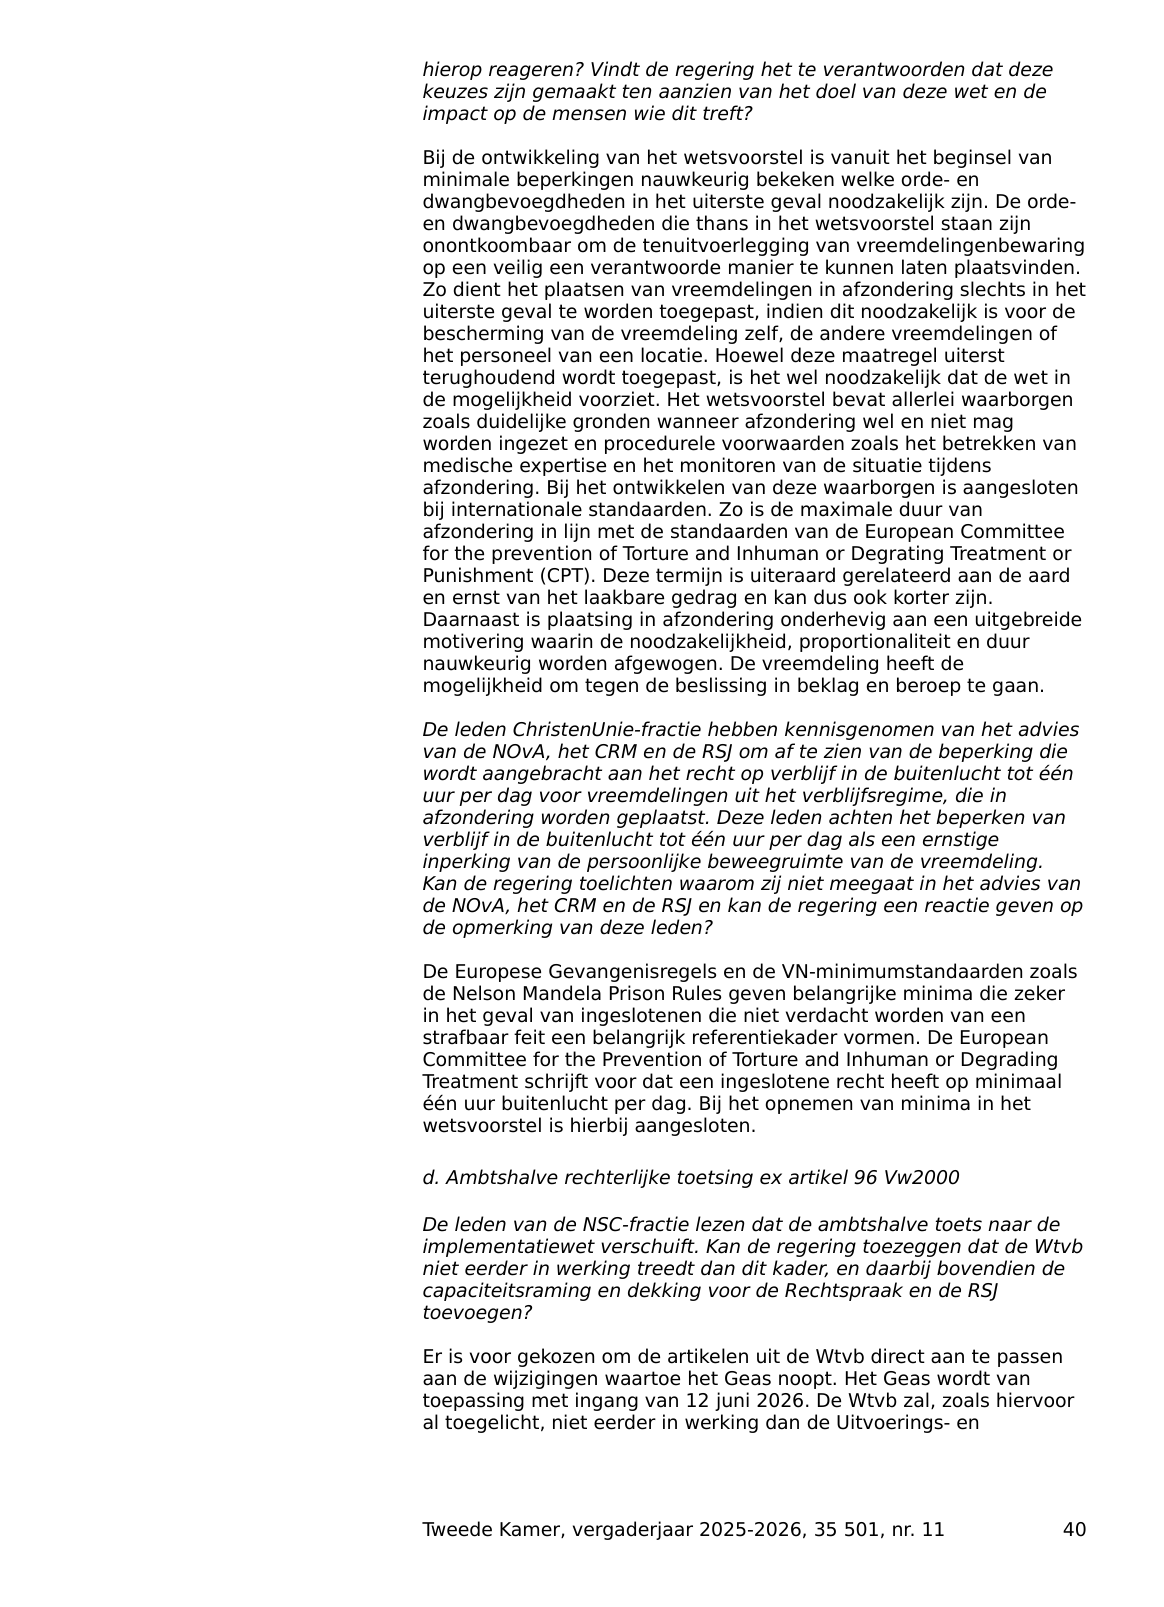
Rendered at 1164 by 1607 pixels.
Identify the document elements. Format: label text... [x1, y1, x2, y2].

text De Europese Gevangenisregels en de VN-minimumstandaarden zoals de Nelson Mandela Prison Rules geven belangrijke minima die zeker in het geval van ingeslotenen die niet verdacht worden van een strafbaar feit een belangrijk referentiekader vormen. De European Committee for the Prevention of Torture and Inhuman or Degrading Treatment schrijft voor dat een ingeslotene recht heeft op minimaal één uur buitenlucht per dag. Bij het opnemen van minima in het wetsvoorstel is hierbij aangesloten. [422, 961, 1087, 1137]
text Bij de ontwikkeling van het wetsvoorstel is vanuit het beginsel van minimale beperkingen nauwkeurig bekeken welke orde- en dwangbevoegdheden in het uiterste geval noodzakelijk zijn. De orde- en dwangbevoegdheden die thans in het wetsvoorstel staan zijn onontkoombaar om de tenuitvoerlegging van vreemdelingenbewaring op een veilig een verantwoorde manier te kunnen laten plaatsvinden. Zo dient het plaatsen van vreemdelingen in afzondering slechts in het uiterste geval te worden toegepast, indien dit noodzakelijk is voor de bescherming van de vreemdeling zelf, de andere vreemdelingen of het personeel van een locatie. Hoewel deze maatregel uiterst terughoudend wordt toegepast, is het wel noodzakelijk dat de wet in de mogelijkheid voorziet. Het wetsvoorstel bevat allerlei waarborgen zoals duidelijke gronden wanneer afzondering wel en niet mag worden ingezet en procedurele voorwaarden zoals het betrekken van medische expertise en het monitoren van de situatie tijdens afzondering. Bij het ontwikkelen van deze waarborgen is aangesloten bij internationale standaarden. Zo is de maximale duur van afzondering in lijn met de standaarden van de European Committee for the prevention of Torture and Inhuman or Degrating Treatment or Punishment (CPT). Deze termijn is uiteraard gerelateerd aan de aard en ernst van het laakbare gedrag en kan dus ook korter zijn. Daarnaast is plaatsing in afzondering onderhevig aan een uitgebreide motivering waarin de noodzakelijkheid, proportionaliteit en duur nauwkeurig worden afgewogen. De vreemdeling heeft de mogelijkheid om tegen de beslissing in beklag en beroep te gaan. [422, 147, 1087, 697]
subtitle d. Ambtshalve rechterlijke toetsing ex artikel 96 Vw2000 [422, 1167, 1087, 1189]
text De leden ChristenUnie-fractie hebben kennisgenomen van het advies van de NOvA, het CRM en de RSJ om af te zien van de beperking die wordt aangebracht aan het recht op verblijf in de buitenlucht tot één uur per dag voor vreemdelingen uit het verblijfsregime, die in afzondering worden geplaatst. Deze leden achten het beperken van verblijf in de buitenlucht tot één uur per dag als een ernstige inperking van de persoonlijke beweegruimte van de vreemdeling. Kan de regering toelichten waarom zij niet meegaat in het advies van de NOvA, het CRM en de RSJ en kan de regering een reactie geven op de opmerking van deze leden? [422, 719, 1087, 939]
text De leden van de NSC-fractie lezen dat de ambtshalve toets naar de implementatiewet verschuift. Kan de regering toezeggen dat de Wtvb niet eerder in werking treedt dan dit kader, en daarbij bovendien de capaciteitsraming en dekking voor de Rechtspraak en de RSJ toevoegen? [422, 1214, 1087, 1323]
text hierop reageren? Vindt de regering het te verantwoorden dat deze keuzes zijn gemaakt ten aanzien van het doel van deze wet en de impact op de mensen wie dit treft? [422, 59, 1087, 125]
text Er is voor gekozen om de artikelen uit de Wtvb direct aan te passen aan de wijzigingen waartoe het Geas noopt. Het Geas wordt van toepassing met ingang van 12 juni 2026. De Wtvb zal, zoals hiervoor al toegelicht, niet eerder in werking dan de Uitvoerings- en [422, 1346, 1087, 1434]
